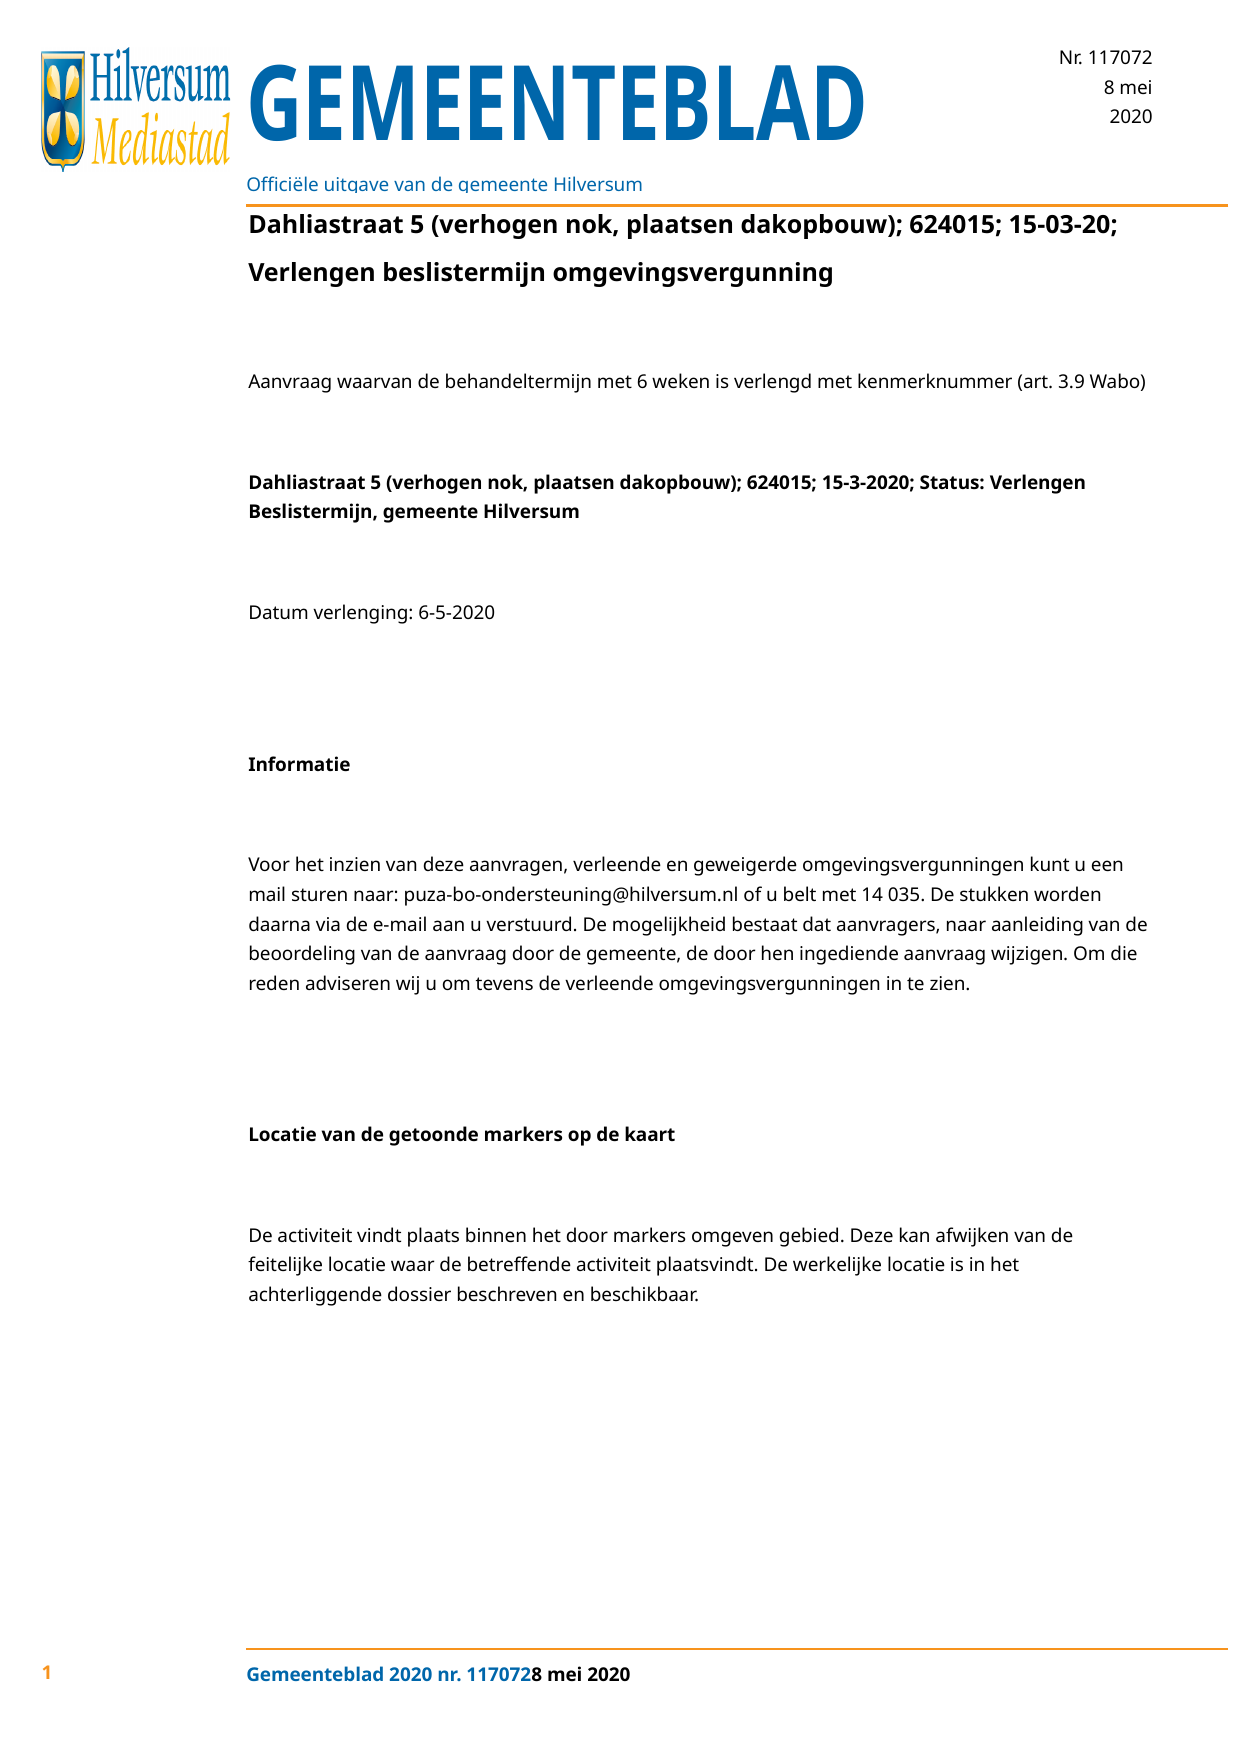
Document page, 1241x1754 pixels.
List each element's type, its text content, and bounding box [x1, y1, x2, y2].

text Dahliastraat 5 (verhogen nok, plaatsen dakopbouw); 624015; 15-3-2020; Status: Verlengen Beslistermijn, gemeente Hilversum [248, 469, 1152, 524]
text De activiteit vindt plaats binnen het door markers omgeven gebied. Deze kan afwijken van de feitelijke locatie waar de betreffende activiteit plaatsvindt. De werkelijke locatie is in het achterliggende dossier beschreven en beschikbaar. [248, 1222, 1152, 1307]
text Dahliastraat 5 (verhogen nok, plaatsen dakopbouw); 624015; 15-03-20; Verlengen beslistermijn omgevingsvergunning [248, 207, 1152, 288]
picture [41, 47, 231, 172]
text Locatie van de getoonde markers op de kaart [248, 1121, 1152, 1147]
text Informatie [248, 751, 1152, 777]
text Datum verlenging: 6-5-2020 [248, 599, 1152, 625]
text Voor het inzien van deze aanvragen, verleende en geweigerde omgevingsvergunningen kunt u een mail sturen naar: puza-bo-ondersteuning@hilversum.nl of u belt met 14 035. De stukken worden daarna via de e-mail aan u verstuurd. De mogelijkheid bestaat dat aanvragers, naar aanleiding van de beoordeling van de aanvraag door de gemeente, de door hen ingediende aanvraag wijzigen. Om die reden adviseren wij u om tevens de verleende omgevingsvergunningen in te zien. [248, 852, 1152, 996]
text Aanvraag waarvan de behandeltermijn met 6 weken is verlengd met kenmerknummer (art. 3.9 Wabo) [248, 368, 1152, 394]
